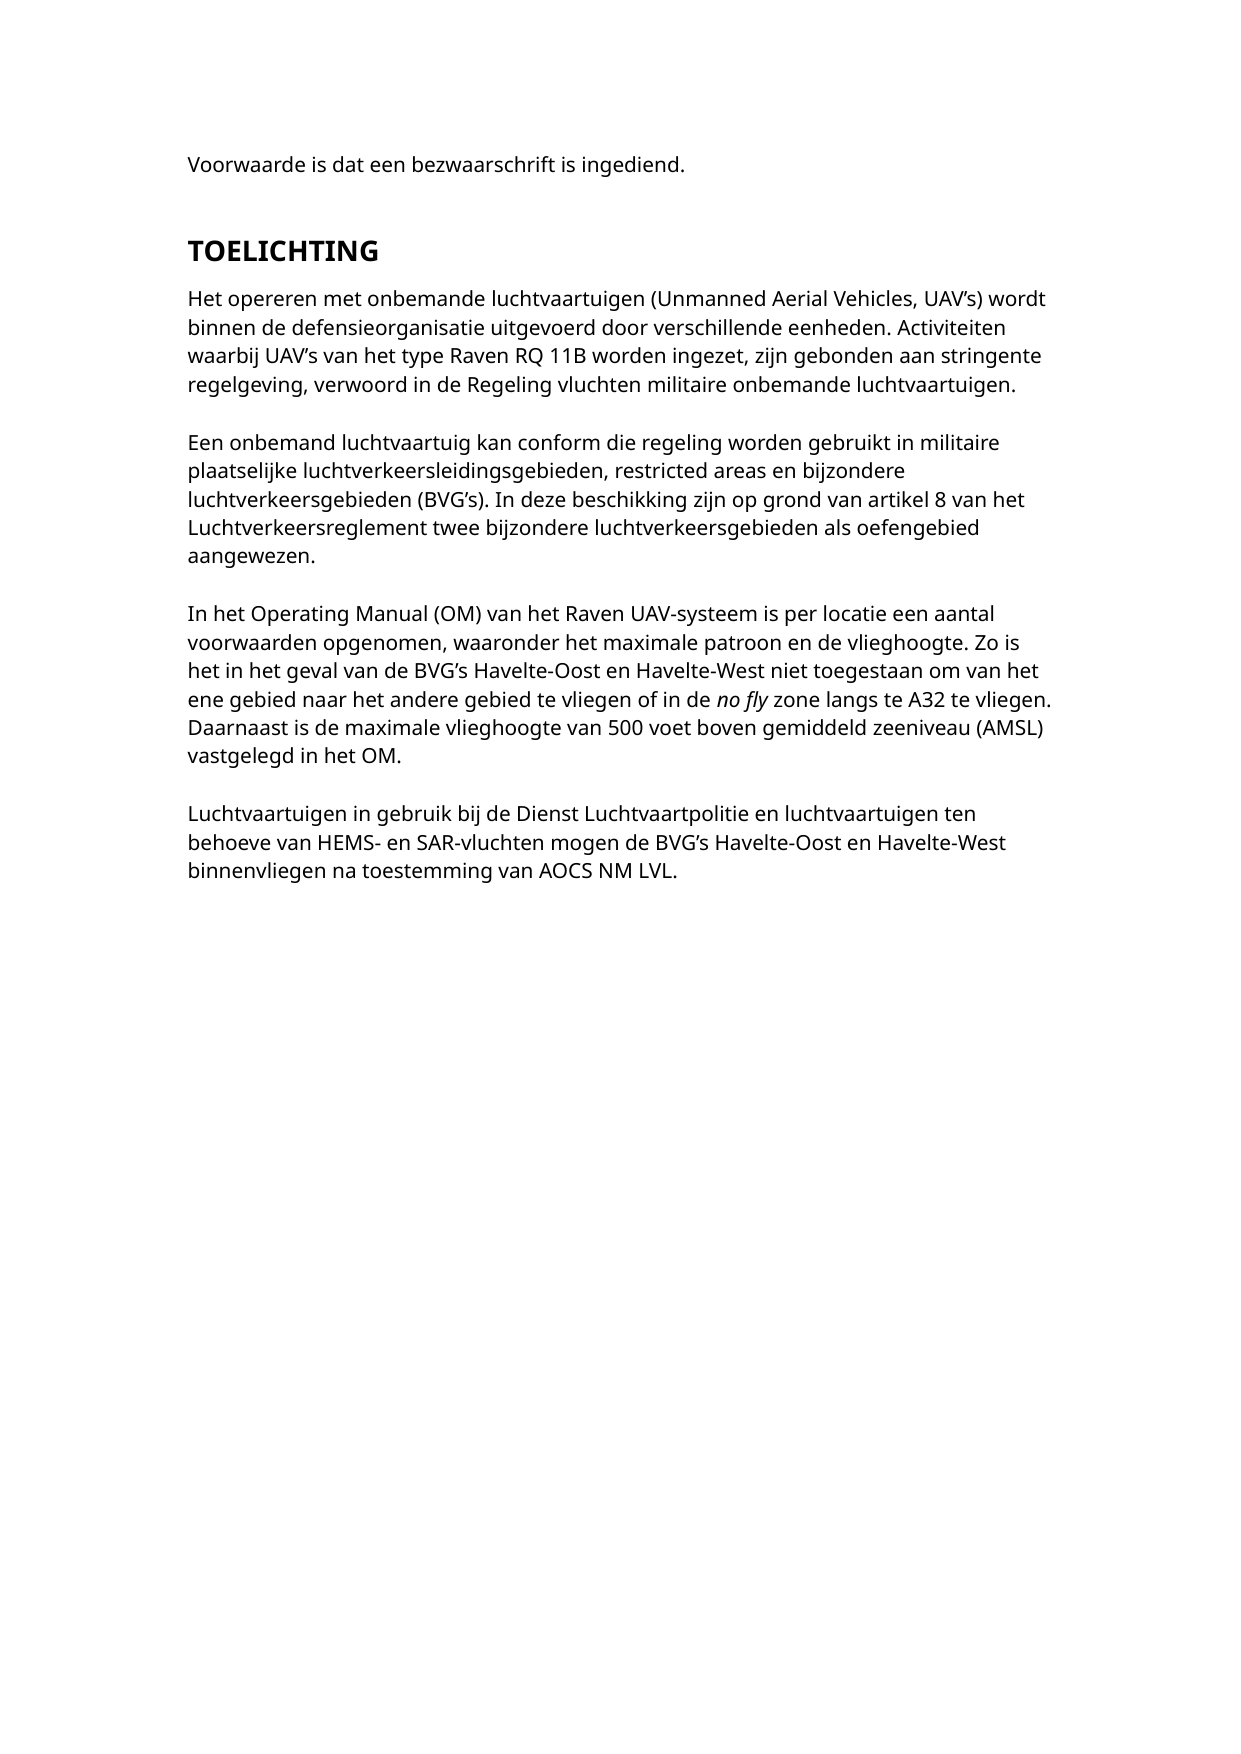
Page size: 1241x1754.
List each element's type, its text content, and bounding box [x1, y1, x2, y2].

text Een onbemand luchtvaartuig kan conform die regeling worden gebruikt in militaire plaatselijke luchtverkeersleidingsgebieden, restricted areas en bijzondere luchtverkeersgebieden (BVG’s). In deze beschikking zijn op grond van artikel 8 van het Luchtverkeersreglement twee bijzondere luchtverkeersgebieden als oefengebied aangewezen. [187, 428, 1053, 570]
subtitle TOELICHTING [187, 231, 1053, 269]
text Voorwaarde is dat een bezwaarschrift is ingediend. [187, 150, 1053, 178]
text Luchtvaartuigen in gebruik bij de Dienst Luchtvaartpolitie en luchtvaartuigen ten behoeve van HEMS- en SAR-vluchten mogen de BVG’s Havelte-Oost en Havelte-West binnenvliegen na toestemming van AOCS NM LVL. [187, 799, 1053, 885]
text In het Operating Manual (OM) van het Raven UAV-systeem is per locatie een aantal voorwaarden opgenomen, waaronder het maximale patroon en de vlieghoogte. Zo is het in het geval van de BVG’s Havelte-Oost en Havelte-West niet toegestaan om van het ene gebied naar het andere gebied te vliegen of in de no fly zone langs te A32 te vliegen. Daarnaast is de maximale vlieghoogte van 500 voet boven gemiddeld zeeniveau (AMSL) vastgelegd in het OM. [187, 599, 1053, 770]
text Het opereren met onbemande luchtvaartuigen (Unmanned Aerial Vehicles, UAV’s) wordt binnen de defensieorganisatie uitgevoerd door verschillende eenheden. Activiteiten waarbij UAV’s van het type Raven RQ 11B worden ingezet, zijn gebonden aan stringente regelgeving, verwoord in de Regeling vluchten militaire onbemande luchtvaartuigen. [187, 284, 1053, 398]
